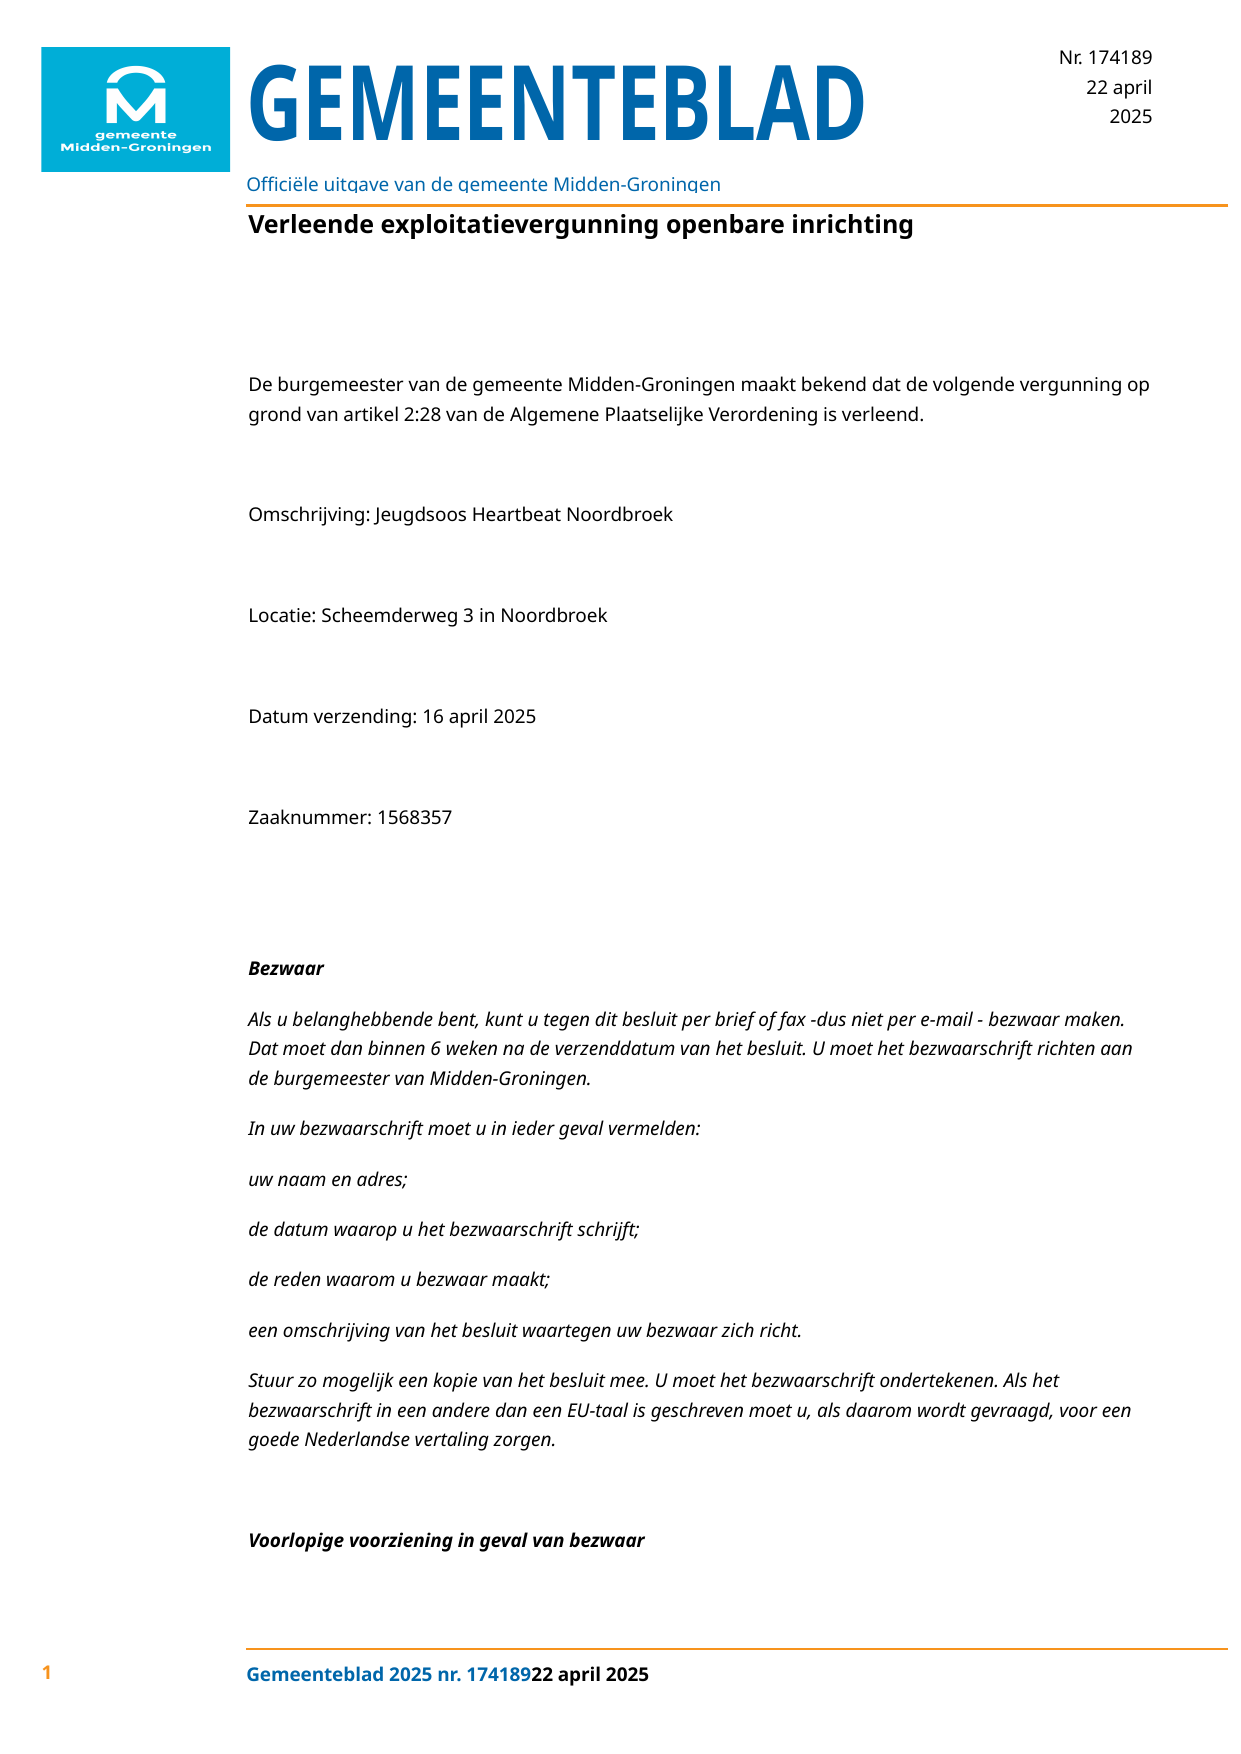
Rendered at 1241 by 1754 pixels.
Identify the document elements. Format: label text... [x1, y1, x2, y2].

text uw naam en adres; [248, 1166, 1152, 1191]
text In uw bezwaarschrift moet u in ieder geval vermelden: [248, 1115, 1152, 1141]
text Als u belanghebbende bent, kunt u tegen dit besluit per brief of fax -dus niet per e-mail - bezwaar maken. Dat moet dan binnen 6 weken na de verzenddatum van het besluit. U moet het bezwaarschrift richten aan de burgemeester van Midden-Groningen. [248, 1006, 1152, 1091]
text een omschrijving van het besluit waartegen uw bezwaar zich richt. [248, 1317, 1152, 1343]
picture [107, 89, 165, 122]
text De burgemeester van de gemeente Midden-Groningen maakt bekend dat de volgende vergunning op grond van artikel 2:28 van de Algemene Plaatselijke Verordening is verleend. [248, 371, 1152, 426]
text Locatie: Scheemderweg 3 in Noordbroek [248, 602, 1152, 628]
text Stuur zo mogelijk een kopie van het besluit mee. U moet het bezwaarschrift ondertekenen. Als het bezwaarschrift in een andere dan een EU-taal is geschreven moet u, als daarom wordt gevraagd, voor een goede Nederlandse vertaling zorgen. [248, 1367, 1152, 1452]
picture [184, 146, 190, 153]
text Bezwaar [248, 955, 1152, 981]
text de reden waarom u bezwaar maakt; [248, 1267, 1152, 1292]
text Voorlopige voorziening in geval van bezwaar [248, 1527, 1152, 1553]
text Verleende exploitatievergunning openbare inrichting [248, 207, 1152, 241]
text Datum verzending: 16 april 2025 [248, 703, 1152, 729]
text Zaaknummer: 1568357 [248, 804, 1152, 830]
text Omschrijving: Jeugdsoos Heartbeat Noordbroek [248, 502, 1152, 527]
picture [108, 66, 164, 82]
text de datum waarop u het bezwaarschrift schrijft; [248, 1216, 1152, 1242]
